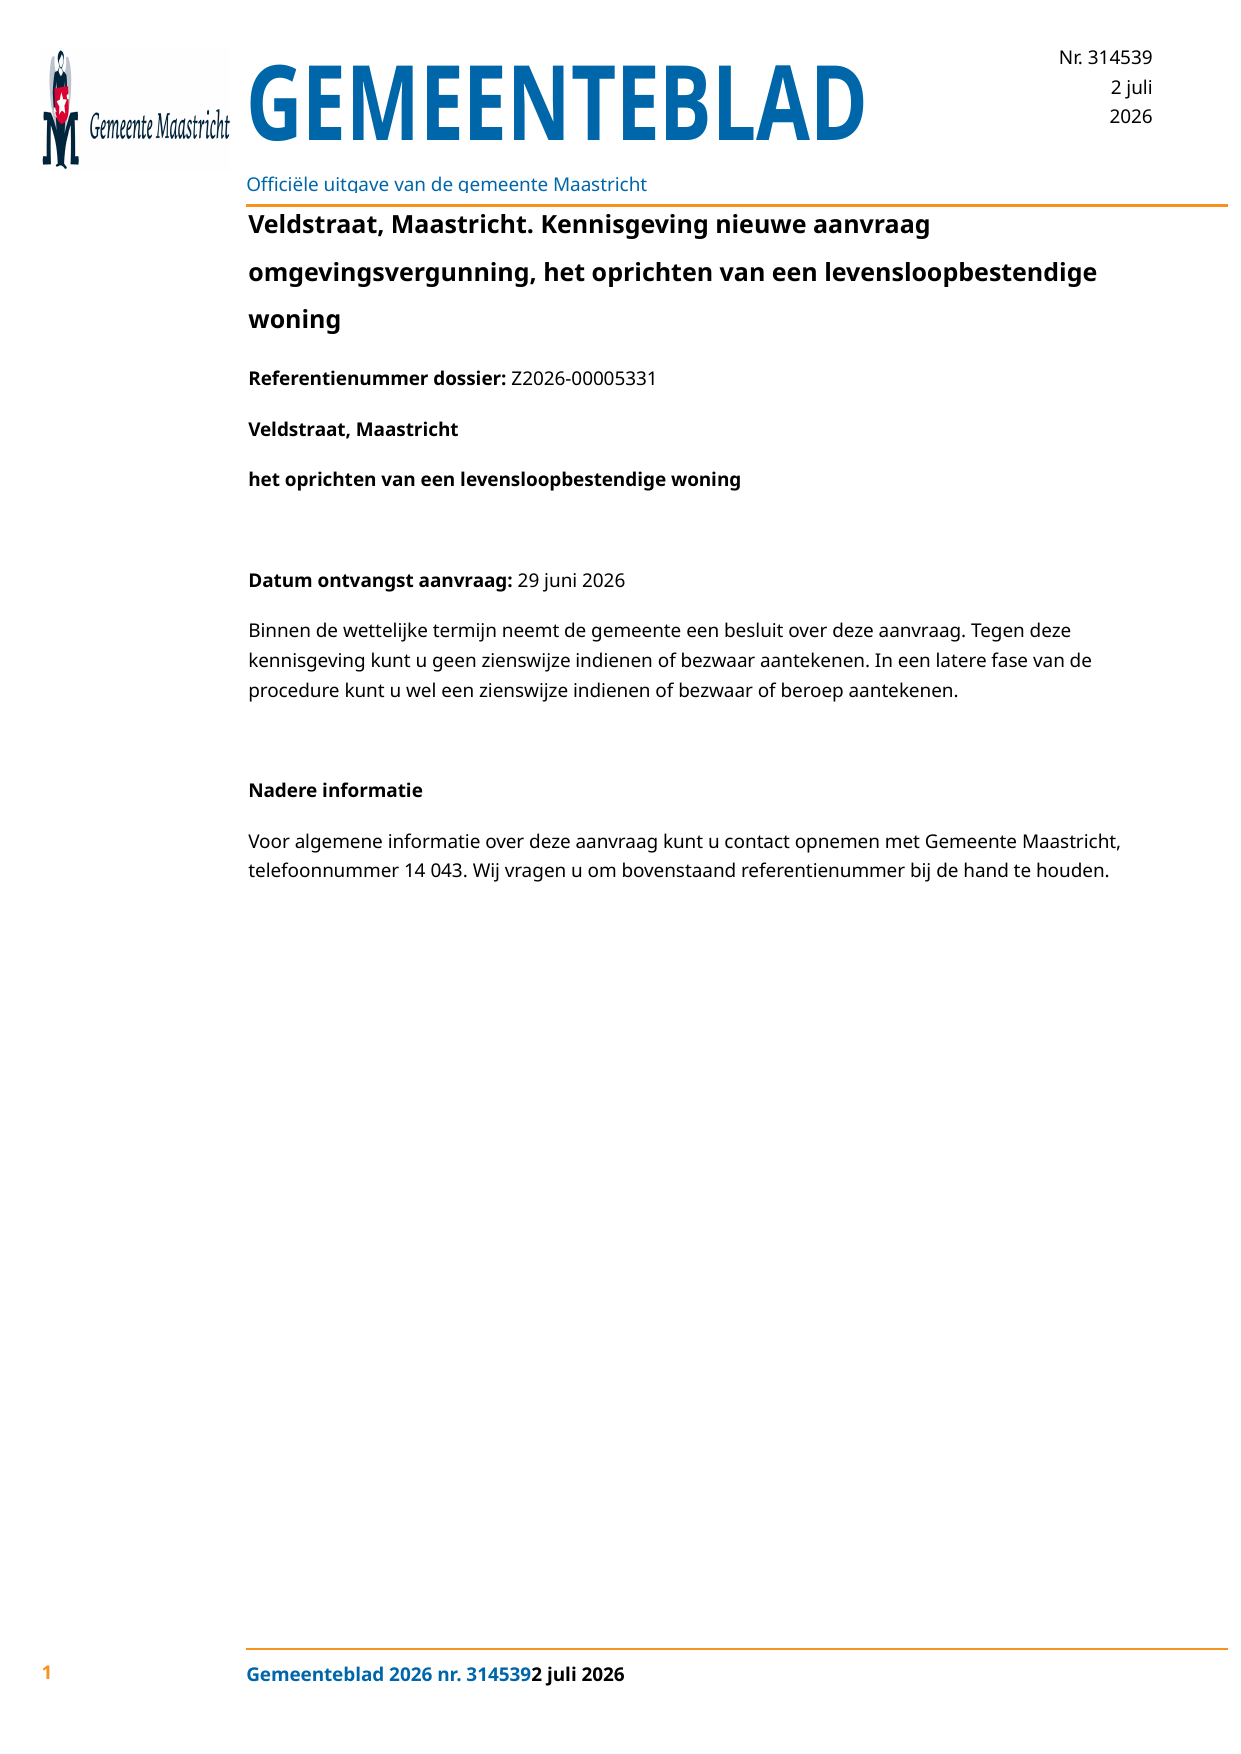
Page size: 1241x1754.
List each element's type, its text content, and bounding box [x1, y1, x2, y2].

text Veldstraat, Maastricht. Kennisgeving nieuwe aanvraag omgevingsvergunning, het oprichten van een levensloopbestendige woning [248, 207, 1152, 336]
text het oprichten van een levensloopbestendige woning [248, 466, 1152, 492]
text Datum ontvangst aanvraag: 29 juni 2026 [248, 567, 1152, 593]
picture [41, 47, 231, 172]
text Nadere informatie [248, 778, 1152, 803]
text Veldstraat, Maastricht [248, 416, 1152, 442]
text Binnen de wettelijke termijn neemt de gemeente een besluit over deze aanvraag. Tegen deze kennisgeving kunt u geen zienswijze indienen of bezwaar aantekenen. In een latere fase van de procedure kunt u wel een zienswijze indienen of bezwaar of beroep aantekenen. [248, 618, 1152, 702]
text Referentienummer dossier: Z2026-00005331 [248, 366, 1152, 391]
text Voor algemene informatie over deze aanvraag kunt u contact opnemen met Gemeente Maastricht, telefoonnummer 14 043. Wij vragen u om bovenstaand referentienummer bij de hand te houden. [248, 828, 1152, 883]
